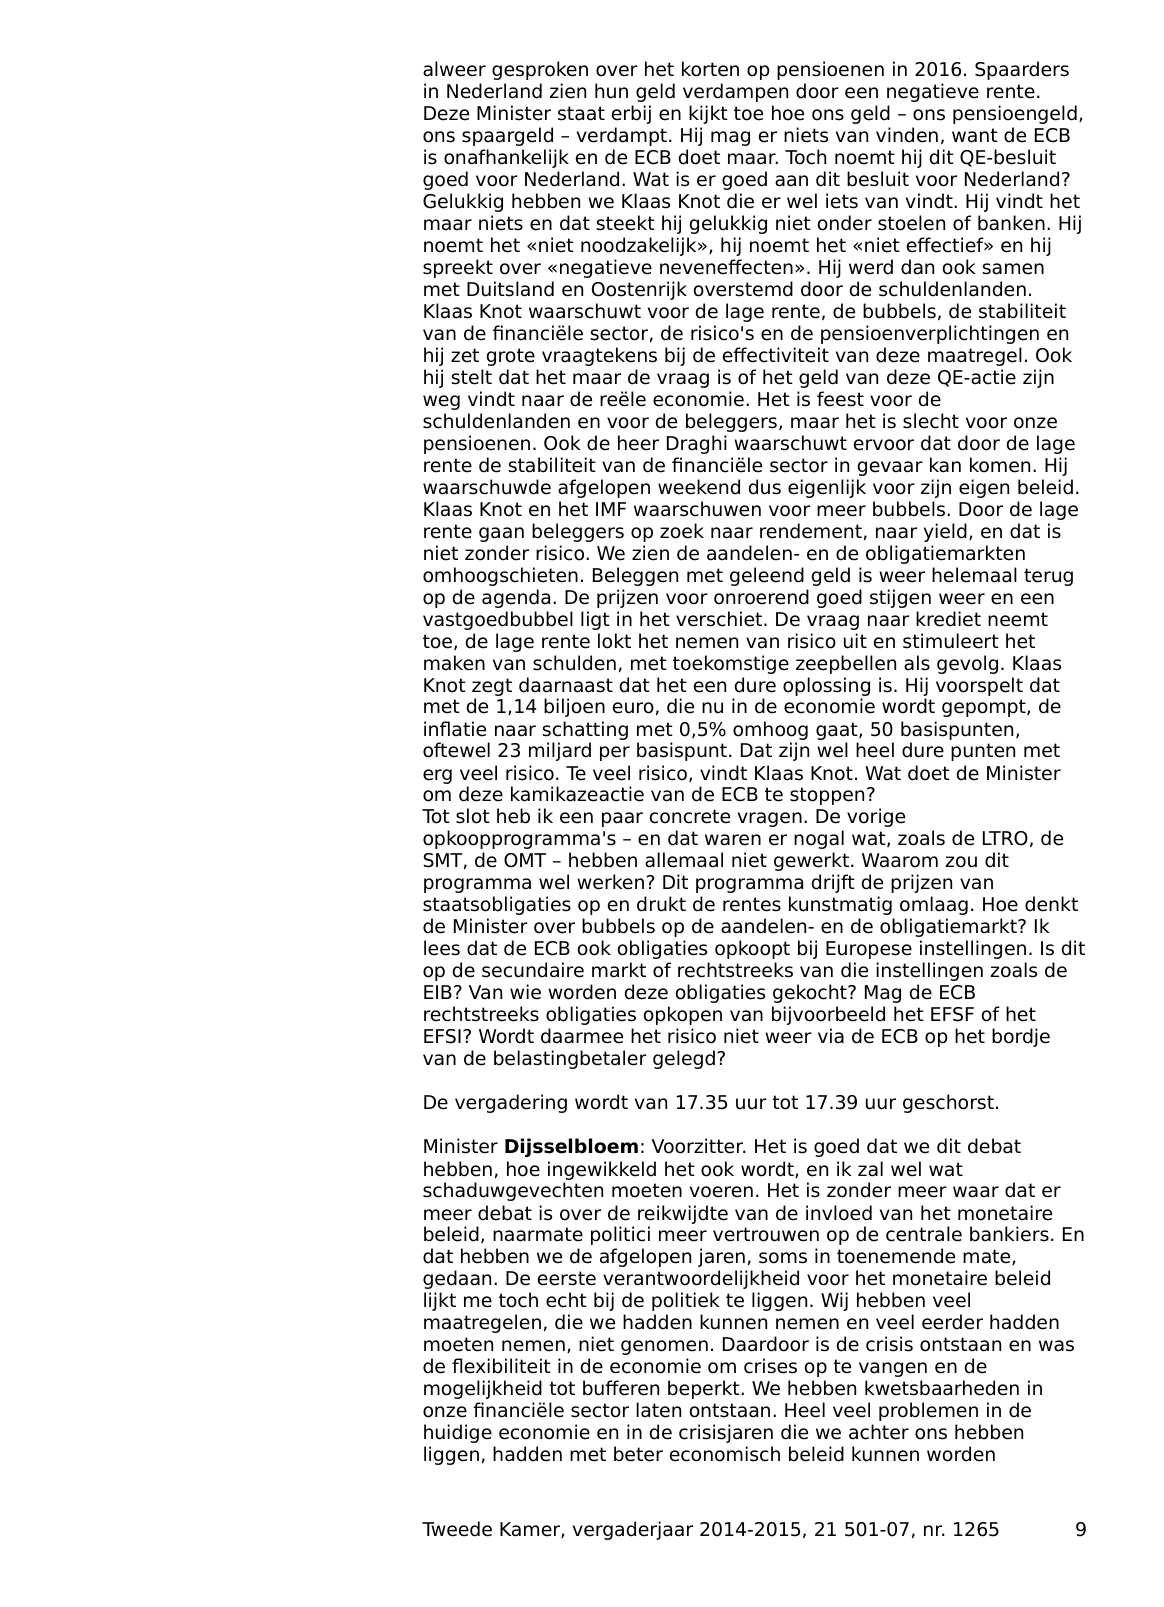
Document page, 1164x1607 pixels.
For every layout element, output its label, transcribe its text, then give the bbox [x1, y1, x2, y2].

text Minister Dijsselbloem: Voorzitter. Het is goed dat we dit debat hebben, hoe ingewikkeld het ook wordt, en ik zal wel wat schaduwgevechten moeten voeren. Het is zonder meer waar dat er meer debat is over de reikwijdte van de invloed van het monetaire beleid, naarmate politici meer vertrouwen op de centrale bankiers. En dat hebben we de afgelopen jaren, soms in toenemende mate, gedaan. De eerste verantwoordelijkheid voor het monetaire beleid lijkt me toch echt bij de politiek te liggen. Wij hebben veel maatregelen, die we hadden kunnen nemen en veel eerder hadden moeten nemen, niet genomen. Daardoor is de crisis ontstaan en was de flexibiliteit in de economie om crises op te vangen en de mogelijkheid tot bufferen beperkt. We hebben kwetsbaarheden in onze financiële sector laten ontstaan. Heel veel problemen in de huidige economie en in de crisisjaren die we achter ons hebben liggen, hadden met beter economisch beleid kunnen worden [422, 1136, 1087, 1466]
text alweer gesproken over het korten op pensioenen in 2016. Spaarders in Nederland zien hun geld verdampen door een negatieve rente. Deze Minister staat erbij en kijkt toe hoe ons geld – ons pensioengeld, ons spaargeld – verdampt. Hij mag er niets van vinden, want de ECB is onafhankelijk en de ECB doet maar. Toch noemt hij dit QE-besluit goed voor Nederland. Wat is er goed aan dit besluit voor Nederland? [422, 59, 1087, 191]
text Gelukkig hebben we Klaas Knot die er wel iets van vindt. Hij vindt het maar niets en dat steekt hij gelukkig niet onder stoelen of banken. Hij noemt het «niet noodzakelijk», hij noemt het «niet effectief» en hij spreekt over «negatieve neveneffecten». Hij werd dan ook samen met Duitsland en Oostenrijk overstemd door de schuldenlanden. Klaas Knot waarschuwt voor de lage rente, de bubbels, de stabiliteit van de financiële sector, de risico's en de pensioenverplichtingen en hij zet grote vraagtekens bij de effectiviteit van deze maatregel. Ook hij stelt dat het maar de vraag is of het geld van deze QE-actie zijn weg vindt naar de reële economie. Het is feest voor de schuldenlanden en voor de beleggers, maar het is slecht voor onze pensioenen. Ook de heer Draghi waarschuwt ervoor dat door de lage rente de stabiliteit van de financiële sector in gevaar kan komen. Hij waarschuwde afgelopen weekend dus eigenlijk voor zijn eigen beleid. Klaas Knot en het IMF waarschuwen voor meer bubbels. Door de lage rente gaan beleggers op zoek naar rendement, naar yield, en dat is niet zonder risico. We zien de aandelen- en de obligatiemarkten omhoogschieten. Beleggen met geleend geld is weer helemaal terug op de agenda. De prijzen voor onroerend goed stijgen weer en een vastgoedbubbel ligt in het verschiet. De vraag naar krediet neemt toe, de lage rente lokt het nemen van risico uit en stimuleert het maken van schulden, met toekomstige zeepbellen als gevolg. Klaas Knot zegt daarnaast dat het een dure oplossing is. Hij voorspelt dat met de 1,14 biljoen euro, die nu in de economie wordt gepompt, de inflatie naar schatting met 0,5% omhoog gaat, 50 basispunten, oftewel 23 miljard per basispunt. Dat zijn wel heel dure punten met erg veel risico. Te veel risico, vindt Klaas Knot. Wat doet de Minister om deze kamikazeactie van de ECB te stoppen? [422, 191, 1087, 806]
text De vergadering wordt van 17.35 uur tot 17.39 uur geschorst. [422, 1092, 1087, 1114]
text Tot slot heb ik een paar concrete vragen. De vorige opkoopprogramma's – en dat waren er nogal wat, zoals de LTRO, de SMT, de OMT – hebben allemaal niet gewerkt. Waarom zou dit programma wel werken? Dit programma drijft de prijzen van staatsobligaties op en drukt de rentes kunstmatig omlaag. Hoe denkt de Minister over bubbels op de aandelen- en de obligatiemarkt? Ik lees dat de ECB ook obligaties opkoopt bij Europese instellingen. Is dit op de secundaire markt of rechtstreeks van die instellingen zoals de EIB? Van wie worden deze obligaties gekocht? Mag de ECB rechtstreeks obligaties opkopen van bijvoorbeeld het EFSF of het EFSI? Wordt daarmee het risico niet weer via de ECB op het bordje van de belastingbetaler gelegd? [422, 806, 1087, 1070]
